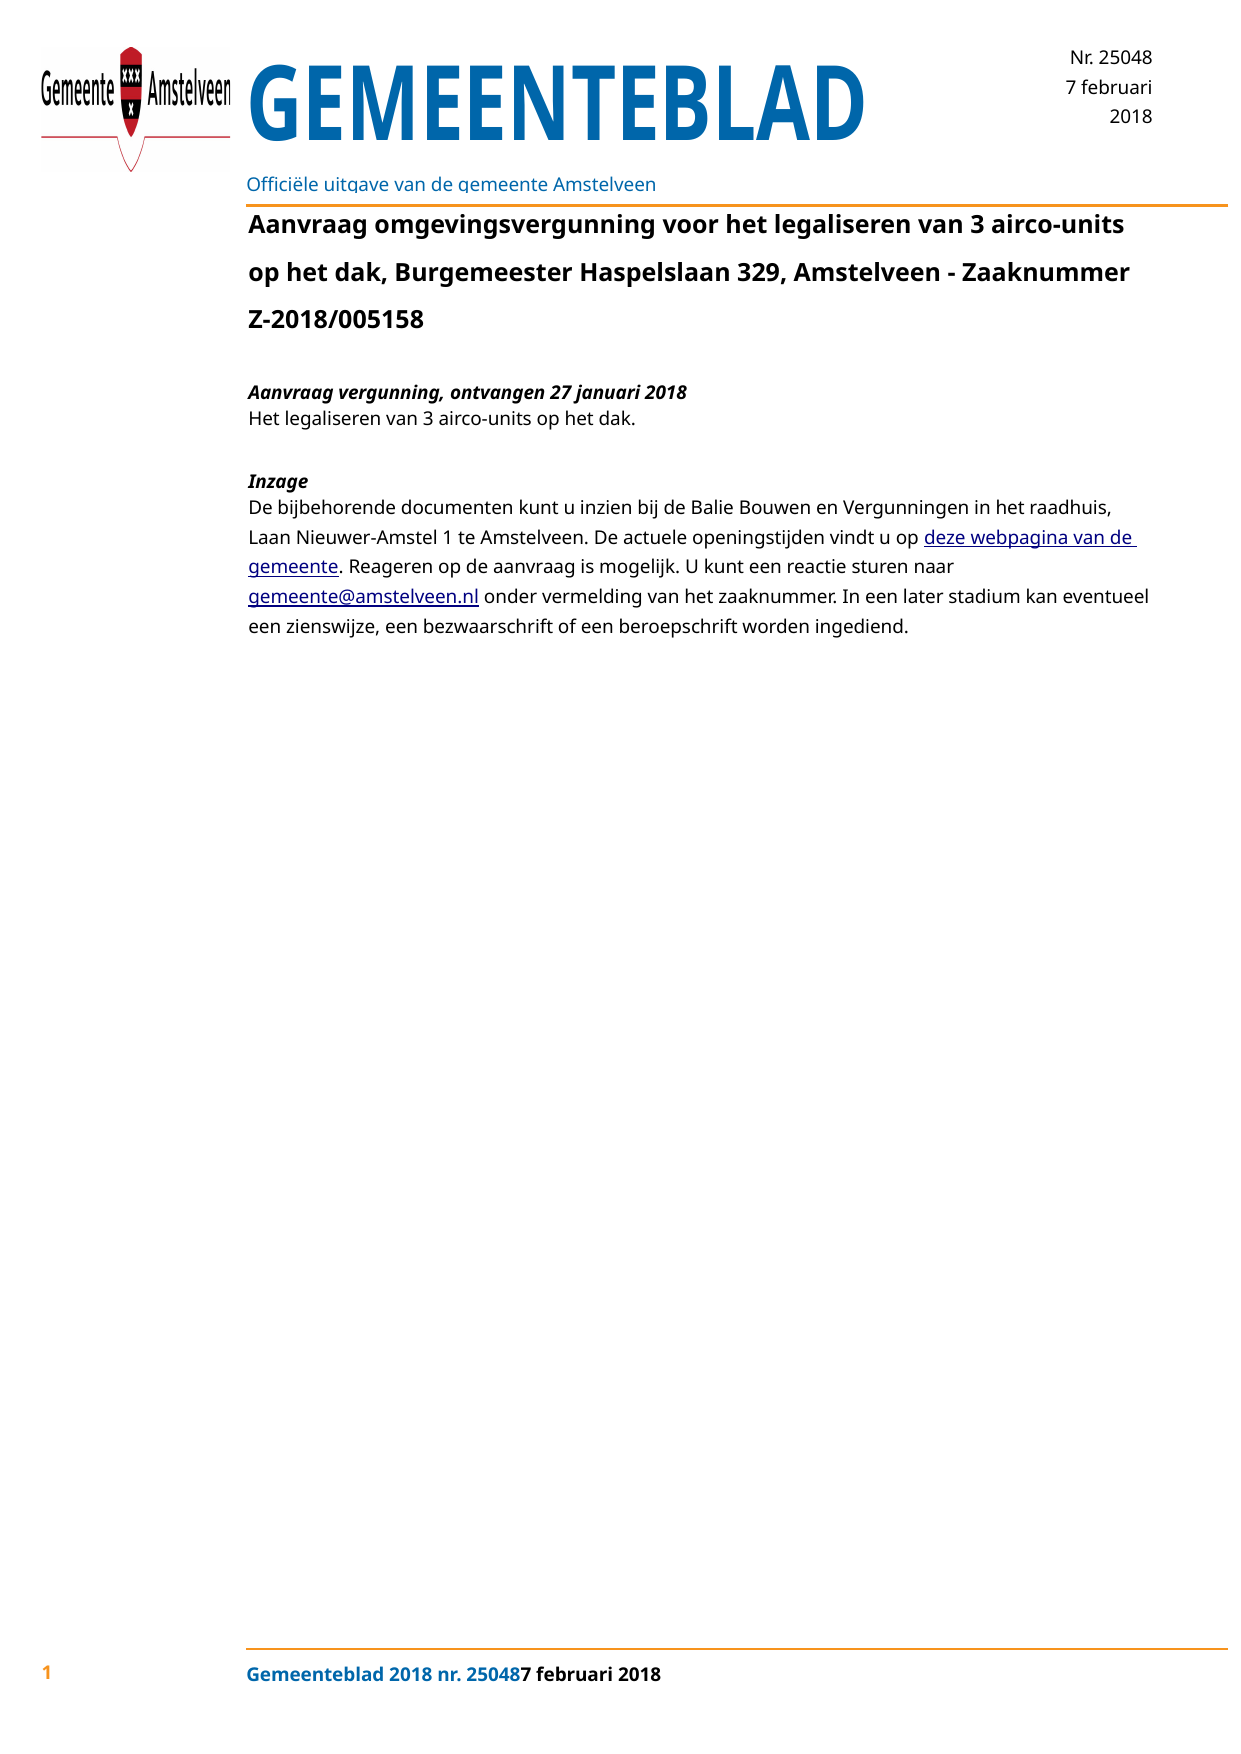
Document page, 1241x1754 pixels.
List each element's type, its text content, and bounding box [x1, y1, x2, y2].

text Aanvraag vergunning, ontvangen 27 januari 2018 [248, 379, 1152, 405]
text Inzage [248, 469, 1152, 494]
picture [41, 47, 231, 172]
text Aanvraag omgevingsvergunning voor het legaliseren van 3 airco-units op het dak, Burgemeester Haspelslaan 329, Amstelveen - Zaaknummer Z-2018/005158 [248, 207, 1152, 336]
text De bijbehorende documenten kunt u inzien bij de Balie Bouwen en Vergunningen in het raadhuis, Laan Nieuwer-Amstel 1 te Amstelveen. De actuele openingstijden vindt u op deze webpagina van de gemeente. Reageren op de aanvraag is mogelijk. U kunt een reactie sturen naar gemeente@amstelveen.nl onder vermelding van het zaaknummer. In een later stadium kan eventueel een zienswijze, een bezwaarschrift of een beroepschrift worden ingediend. [248, 494, 1152, 638]
text Het legaliseren van 3 airco-units op het dak. [248, 405, 1152, 431]
